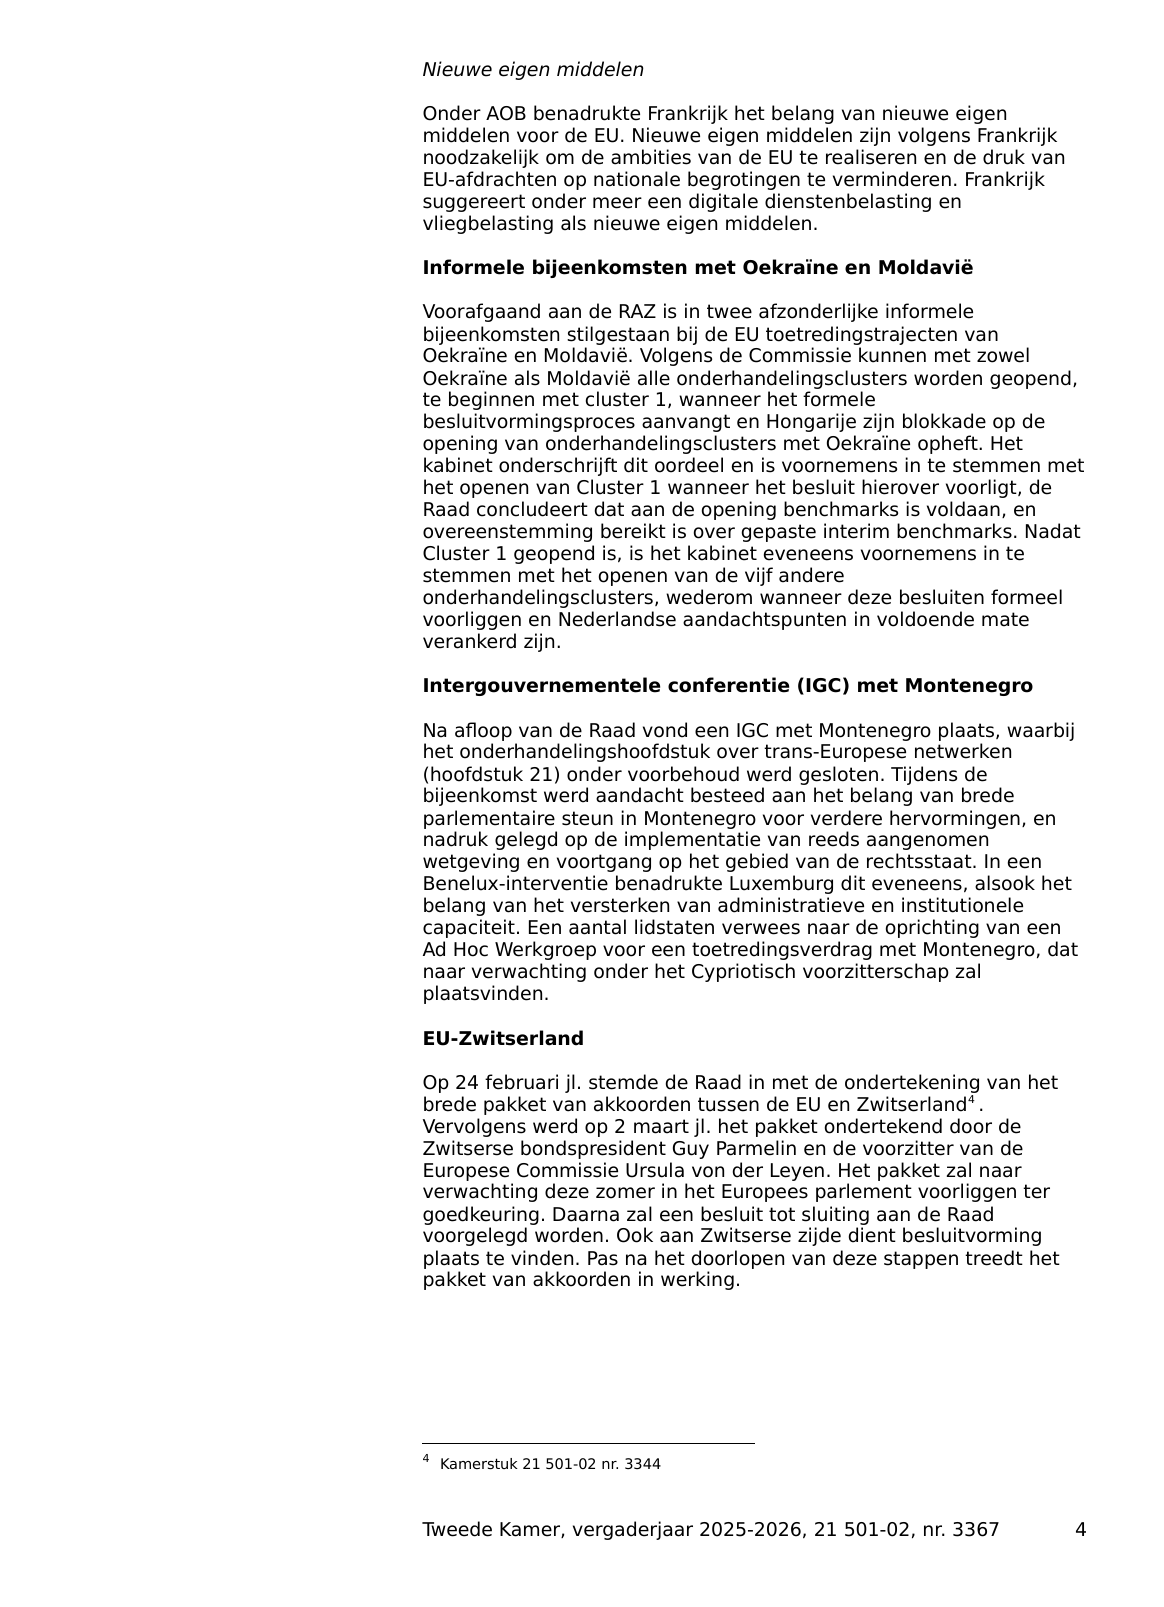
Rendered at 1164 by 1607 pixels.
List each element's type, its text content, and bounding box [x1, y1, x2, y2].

text Na afloop van de Raad vond een IGC met Montenegro plaats, waarbij het onderhandelingshoofdstuk over trans-Europese netwerken (hoofdstuk 21) onder voorbehoud werd gesloten. Tijdens de bijeenkomst werd aandacht besteed aan het belang van brede parlementaire steun in Montenegro voor verdere hervormingen, en nadruk gelegd op de implementatie van reeds aangenomen wetgeving en voortgang op het gebied van de rechtsstaat. In een Benelux-interventie benadrukte Luxemburg dit eveneens, alsook het belang van het versterken van administratieve en institutionele capaciteit. Een aantal lidstaten verwees naar de oprichting van een Ad Hoc Werkgroep voor een toetredingsverdrag met Montenegro, dat naar verwachting onder het Cypriotisch voorzitterschap zal plaatsvinden. [422, 719, 1087, 1005]
subtitle Informele bijeenkomsten met Oekraïne en Moldavië [422, 257, 1087, 279]
text Op 24 februari jl. stemde de Raad in met de ondertekening van het brede pakket van akkoorden tussen de EU en Zwitserland. Vervolgens werd op 2 maart jl. het pakket ondertekend door de Zwitserse bondspresident Guy Parmelin en de voorzitter van de Europese Commissie Ursula von der Leyen. Het pakket zal naar verwachting deze zomer in het Europees parlement voorliggen ter goedkeuring. Daarna zal een besluit tot sluiting aan de Raad voorgelegd worden. Ook aan Zwitserse zijde dient besluitvorming plaats te vinden. Pas na het doorlopen van deze stappen treedt het pakket van akkoorden in werking. [422, 1072, 1087, 1291]
text Voorafgaand aan de RAZ is in twee afzonderlijke informele bijeenkomsten stilgestaan bij de EU toetredingstrajecten van Oekraïne en Moldavië. Volgens de Commissie kunnen met zowel Oekraïne als Moldavië alle onderhandelingsclusters worden geopend, te beginnen met cluster 1, wanneer het formele besluitvormingsproces aanvangt en Hongarije zijn blokkade op de opening van onderhandelingsclusters met Oekraïne opheft. Het kabinet onderschrijft dit oordeel en is voornemens in te stemmen met het openen van Cluster 1 wanneer het besluit hierover voorligt, de Raad concludeert dat aan de opening benchmarks is voldaan, en overeenstemming bereikt is over gepaste interim benchmarks. Nadat Cluster 1 geopend is, is het kabinet eveneens voornemens in te stemmen met het openen van de vijf andere onderhandelingsclusters, wederom wanneer deze besluiten formeel voorliggen en Nederlandse aandachtspunten in voldoende mate verankerd zijn. [422, 301, 1087, 653]
subtitle EU-Zwitserland [422, 1027, 1087, 1049]
text Onder AOB benadrukte Frankrijk het belang van nieuwe eigen middelen voor de EU. Nieuwe eigen middelen zijn volgens Frankrijk noodzakelijk om de ambities van de EU te realiseren en de druk van EU-afdrachten op nationale begrotingen te verminderen. Frankrijk suggereert onder meer een digitale dienstenbelasting en vliegbelasting als nieuwe eigen middelen. [422, 103, 1087, 235]
text Kamerstuk 21 501-02 nr. 3344 [422, 1452, 1087, 1474]
subtitle Intergouvernementele conferentie (IGC) met Montenegro [422, 675, 1087, 697]
subtitle Nieuwe eigen middelen [422, 59, 1087, 81]
